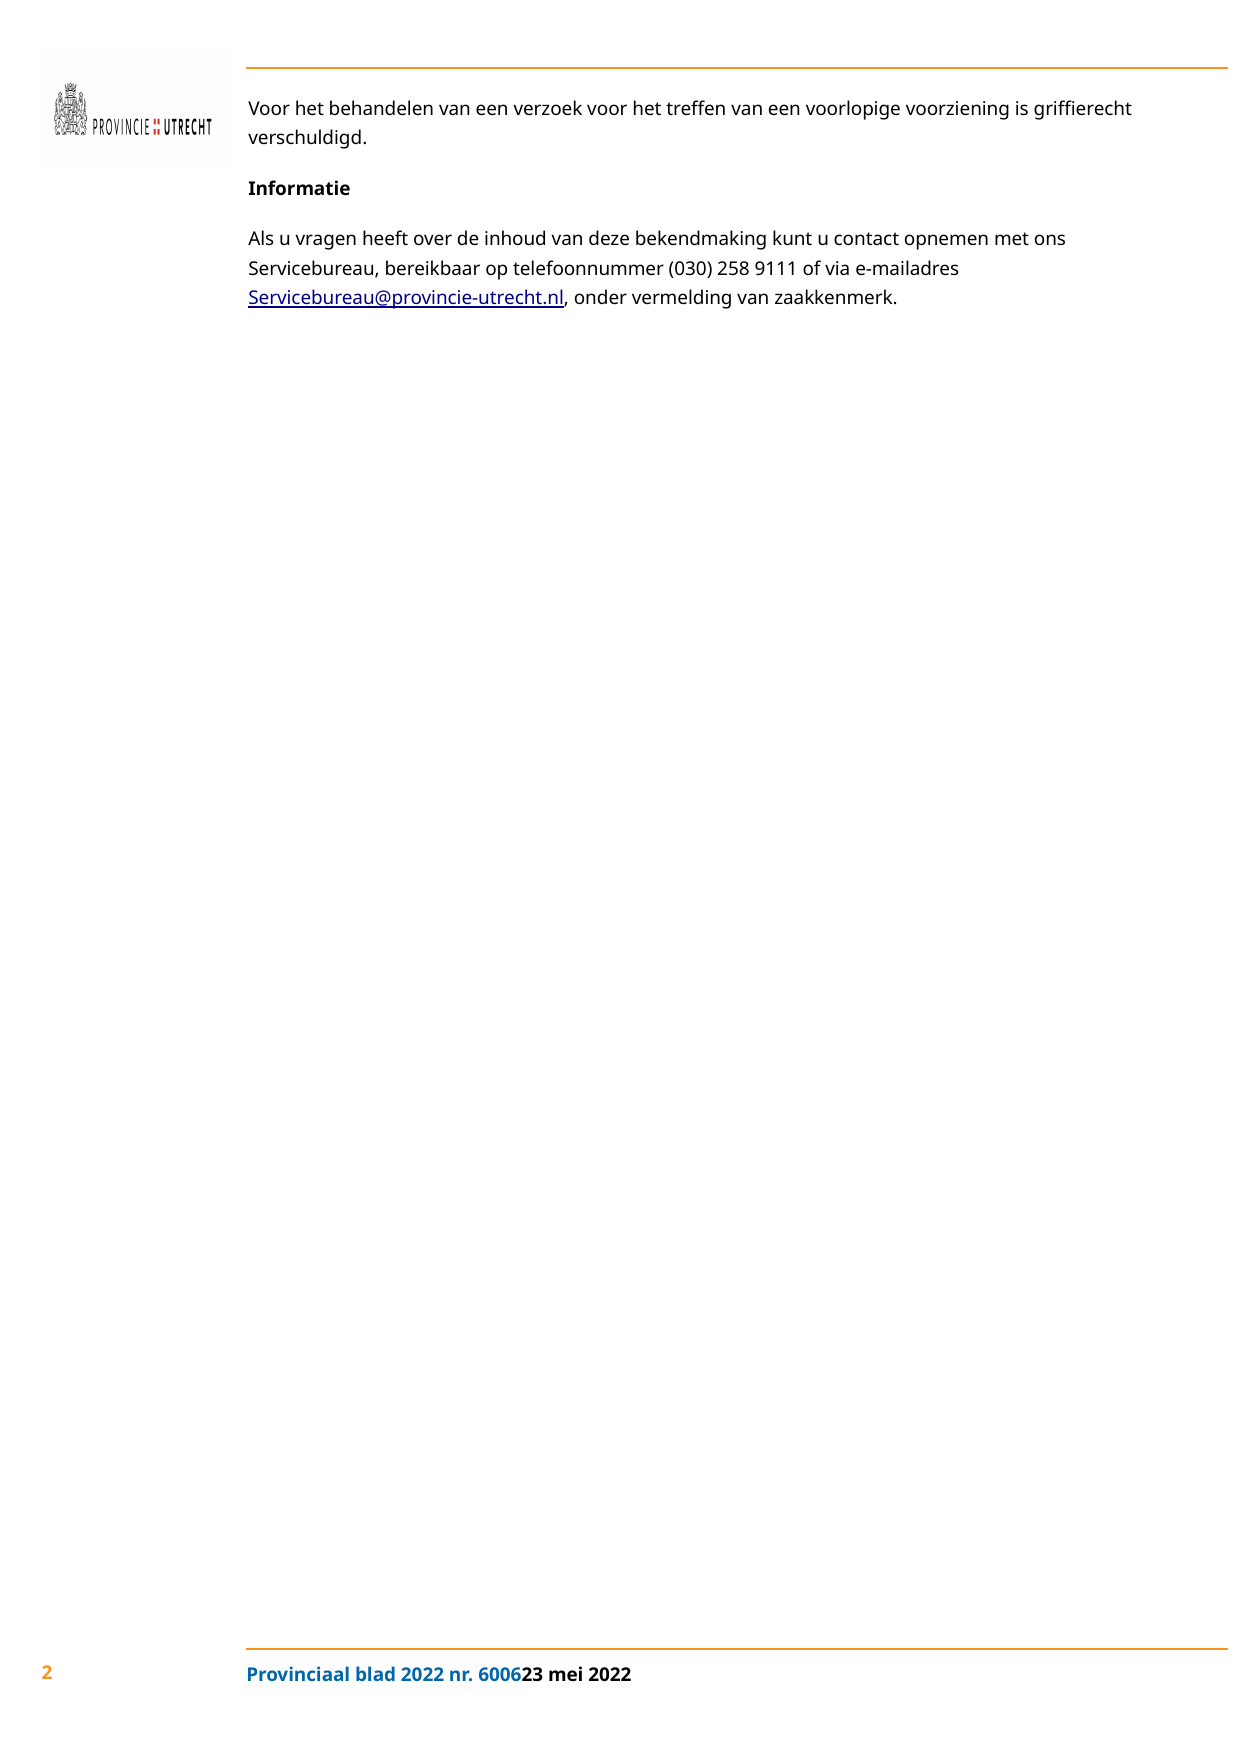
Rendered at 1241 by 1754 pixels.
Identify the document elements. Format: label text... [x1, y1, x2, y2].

text Informatie [248, 175, 1152, 201]
text Voor het behandelen van een verzoek voor het treffen van een voorlopige voorziening is griffierecht verschuldigd. [248, 95, 1152, 150]
text Als u vragen heeft over de inhoud van deze bekendmaking kunt u contact opnemen met ons Servicebureau, bereikbaar op telefoonnummer (030) 258 9111 of via e-mailadres Servicebureau@provincie-utrecht.nl, onder vermelding van zaakkenmerk. [248, 225, 1152, 310]
picture [41, 47, 231, 172]
